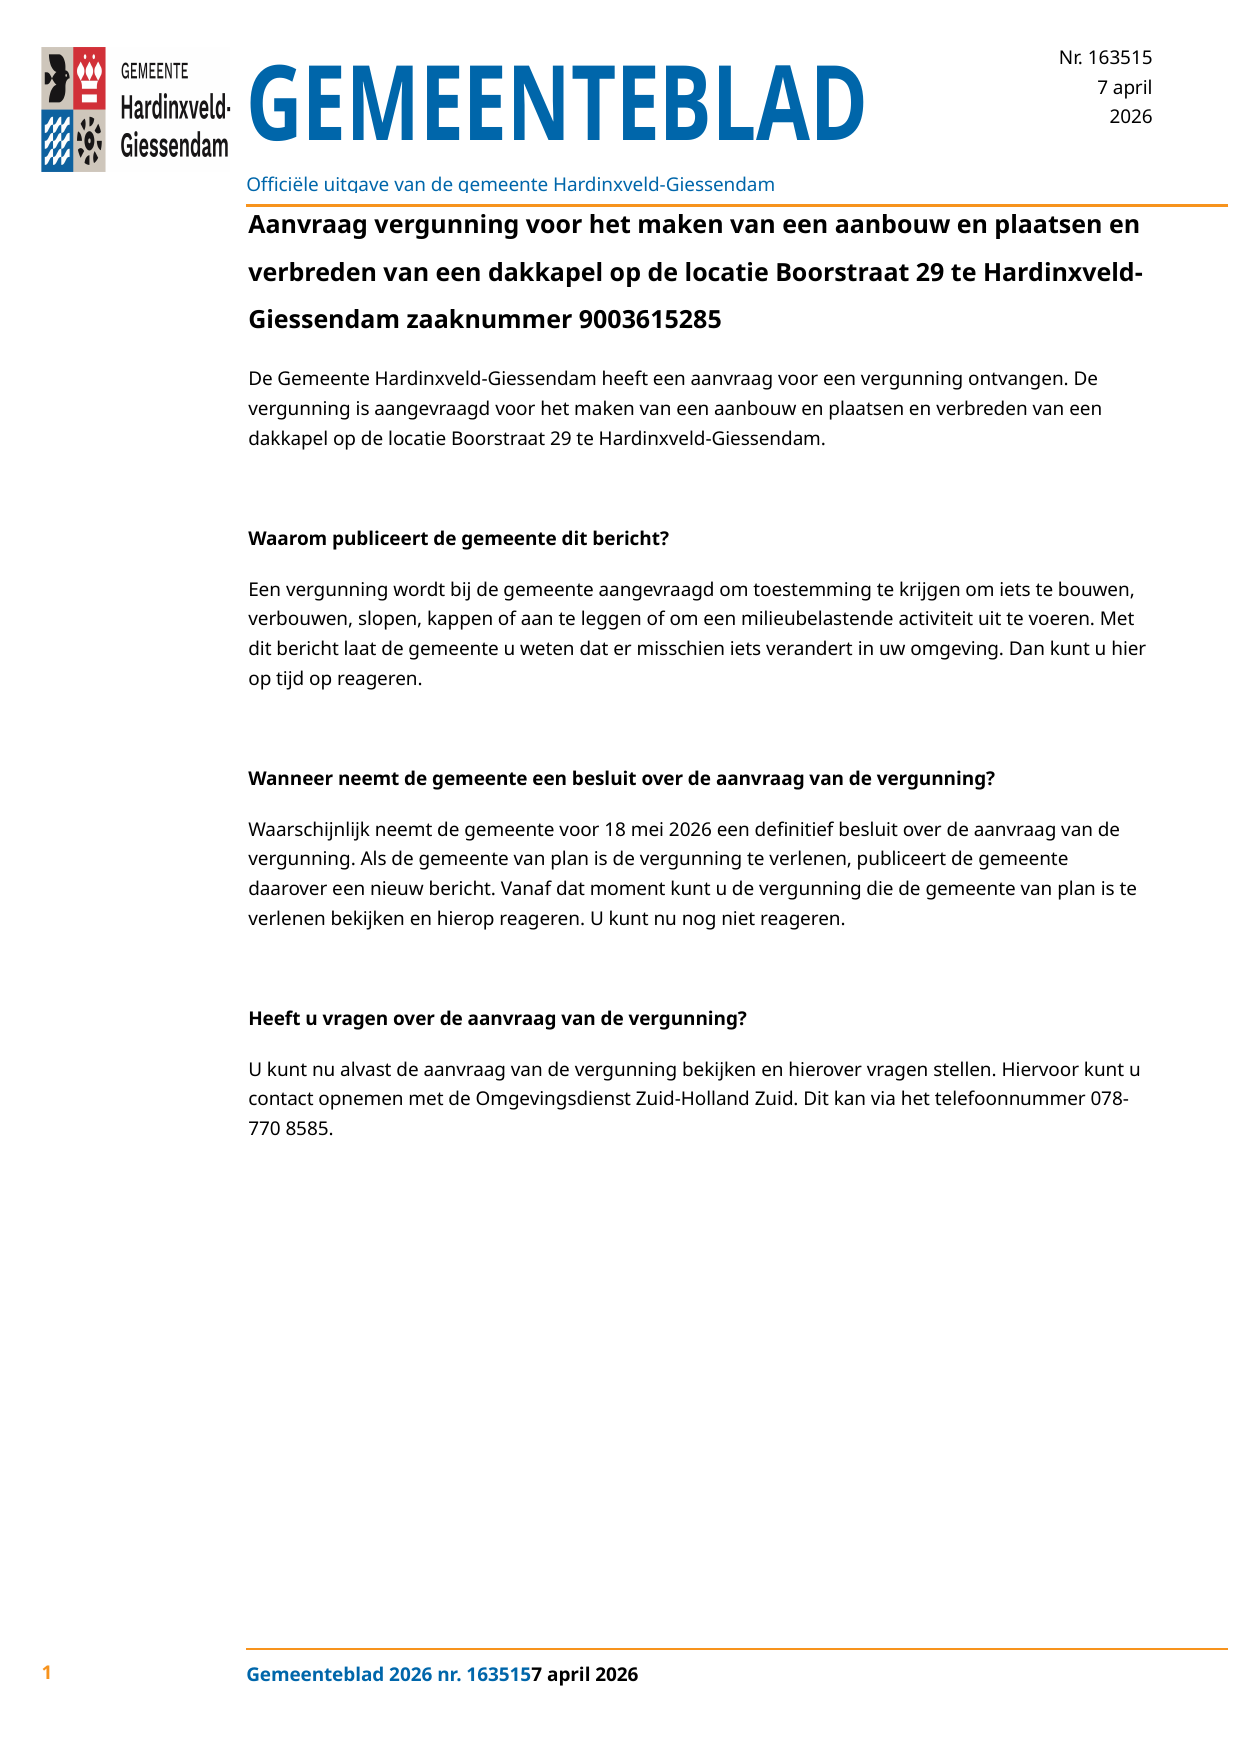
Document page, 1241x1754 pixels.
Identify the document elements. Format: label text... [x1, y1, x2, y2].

text Wanneer neemt de gemeente een besluit over de aanvraag van de vergunning? [248, 766, 1152, 791]
text Heeft u vragen over de aanvraag van de vergunning? [248, 1006, 1152, 1031]
picture [41, 47, 231, 172]
text Aanvraag vergunning voor het maken van een aanbouw en plaatsen en verbreden van een dakkapel op de locatie Boorstraat 29 te Hardinxveld-Giessendam zaaknummer 9003615285 [248, 207, 1152, 336]
text Een vergunning wordt bij de gemeente aangevraagd om toestemming te krijgen om iets te bouwen, verbouwen, slopen, kappen of aan te leggen of om een milieubelastende activiteit uit te voeren. Met dit bericht laat de gemeente u weten dat er misschien iets verandert in uw omgeving. Dan kunt u hier op tijd op reageren. [248, 576, 1152, 690]
text De Gemeente Hardinxveld-Giessendam heeft een aanvraag voor een vergunning ontvangen. De vergunning is aangevraagd voor het maken van een aanbouw en plaatsen en verbreden van een dakkapel op de locatie Boorstraat 29 te Hardinxveld-Giessendam. [248, 366, 1152, 450]
text Waarom publiceert de gemeente dit bericht? [248, 526, 1152, 551]
text Waarschijnlijk neemt de gemeente voor 18 mei 2026 een definitief besluit over de aanvraag van de vergunning. Als de gemeente van plan is de vergunning te verlenen, publiceert de gemeente daarover een nieuw bericht. Vanaf dat moment kunt u de vergunning die de gemeente van plan is te verlenen bekijken en hierop reageren. U kunt nu nog niet reageren. [248, 816, 1152, 930]
text U kunt nu alvast de aanvraag van de vergunning bekijken en hierover vragen stellen. Hiervoor kunt u contact opnemen met de Omgevingsdienst Zuid-Holland Zuid. Dit kan via het telefoonnummer 078-770 8585. [248, 1056, 1152, 1141]
